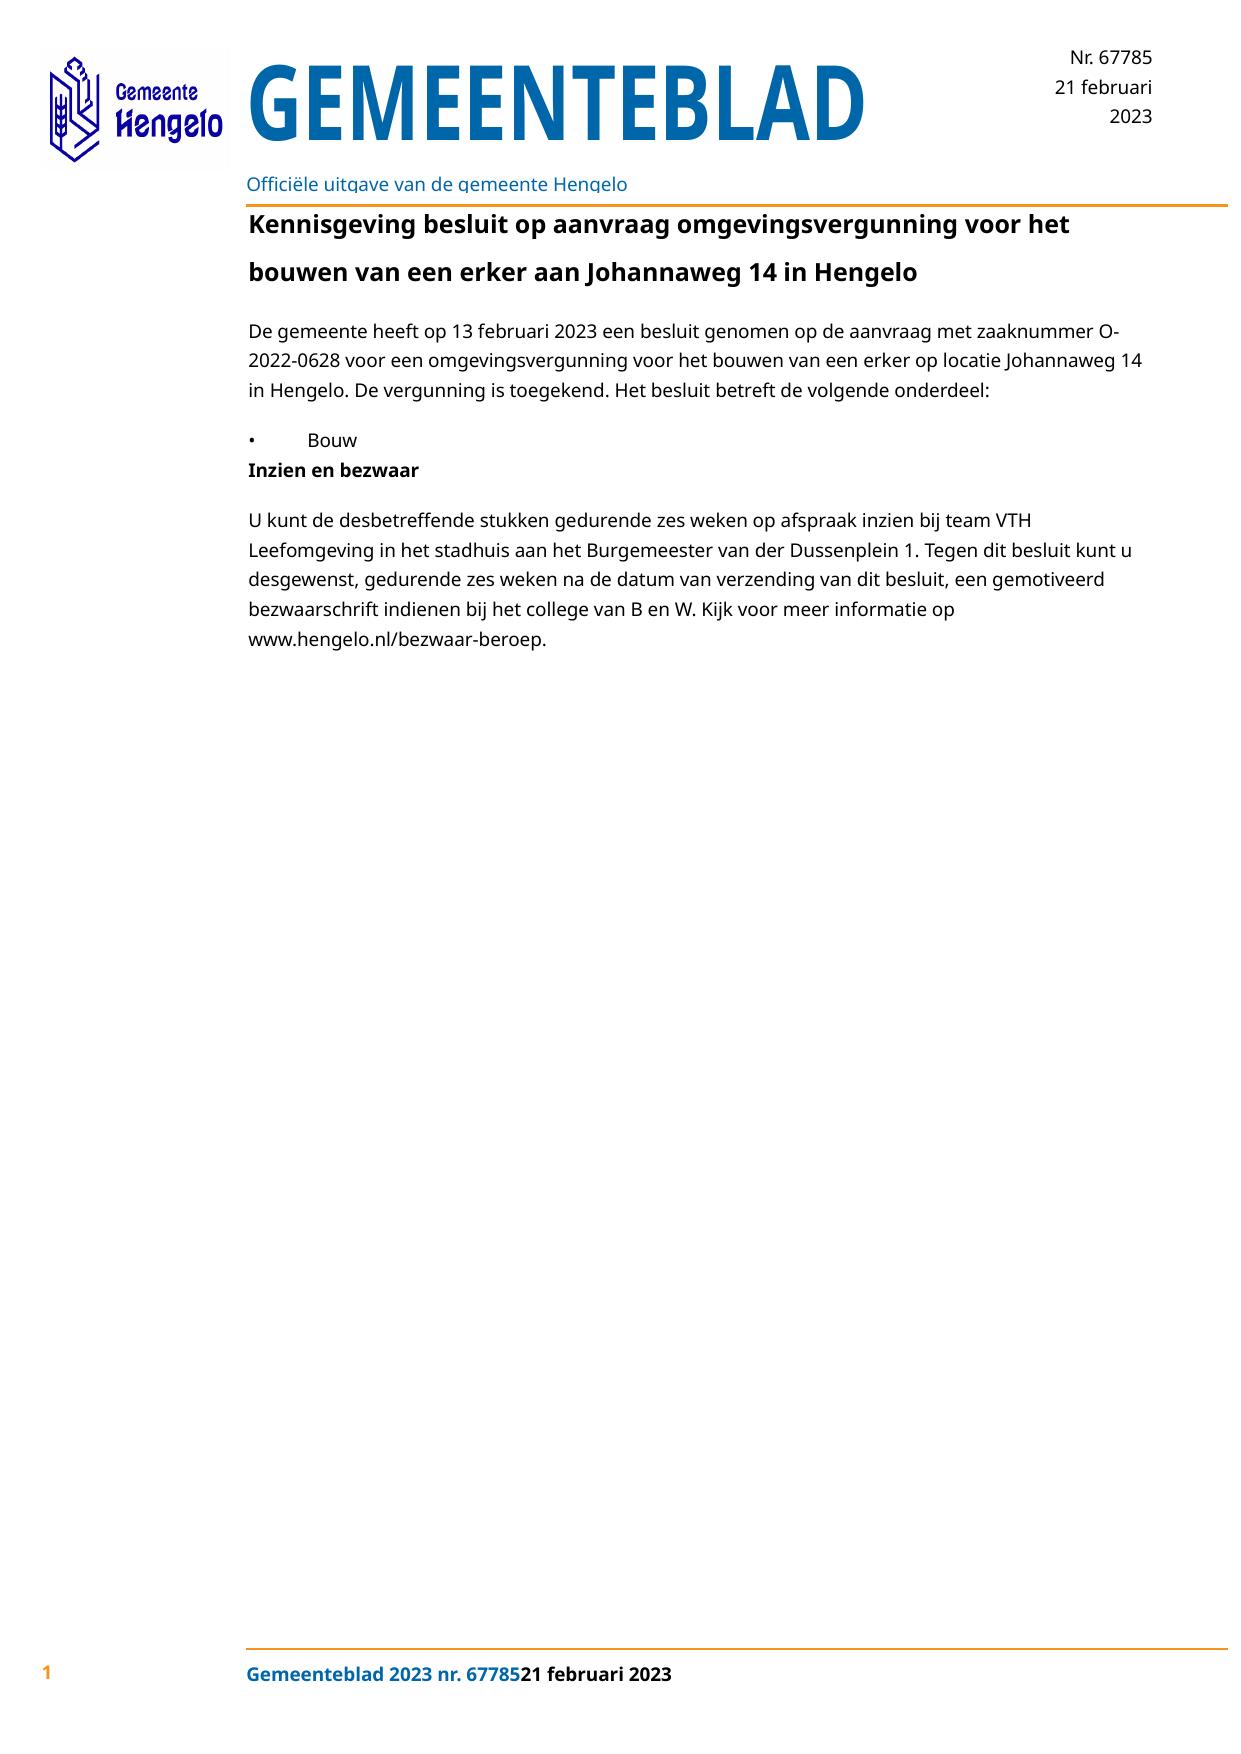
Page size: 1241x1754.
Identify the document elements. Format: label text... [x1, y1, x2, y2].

list Bouw [248, 427, 1152, 453]
text U kunt de desbetreffende stukken gedurende zes weken op afspraak inzien bij team VTH Leefomgeving in het stadhuis aan het Burgemeester van der Dussenplein 1. Tegen dit besluit kunt u desgewenst, gedurende zes weken na de datum van verzending van dit besluit, een gemotiveerd bezwaarschrift indienen bij het college van B en W. Kijk voor meer informatie op www.hengelo.nl/bezwaar-beroep. [248, 507, 1152, 652]
text De gemeente heeft op 13 februari 2023 een besluit genomen op de aanvraag met zaaknummer O-2022-0628 voor een omgevingsvergunning voor het bouwen van een erker op locatie Johannaweg 14 in Hengelo. De vergunning is toegekend. Het besluit betreft de volgende onderdeel: [248, 318, 1152, 403]
picture [41, 47, 231, 172]
text Kennisgeving besluit op aanvraag omgevingsvergunning voor het bouwen van een erker aan Johannaweg 14 in Hengelo [248, 207, 1152, 288]
text Inzien en bezwaar [248, 457, 1152, 483]
